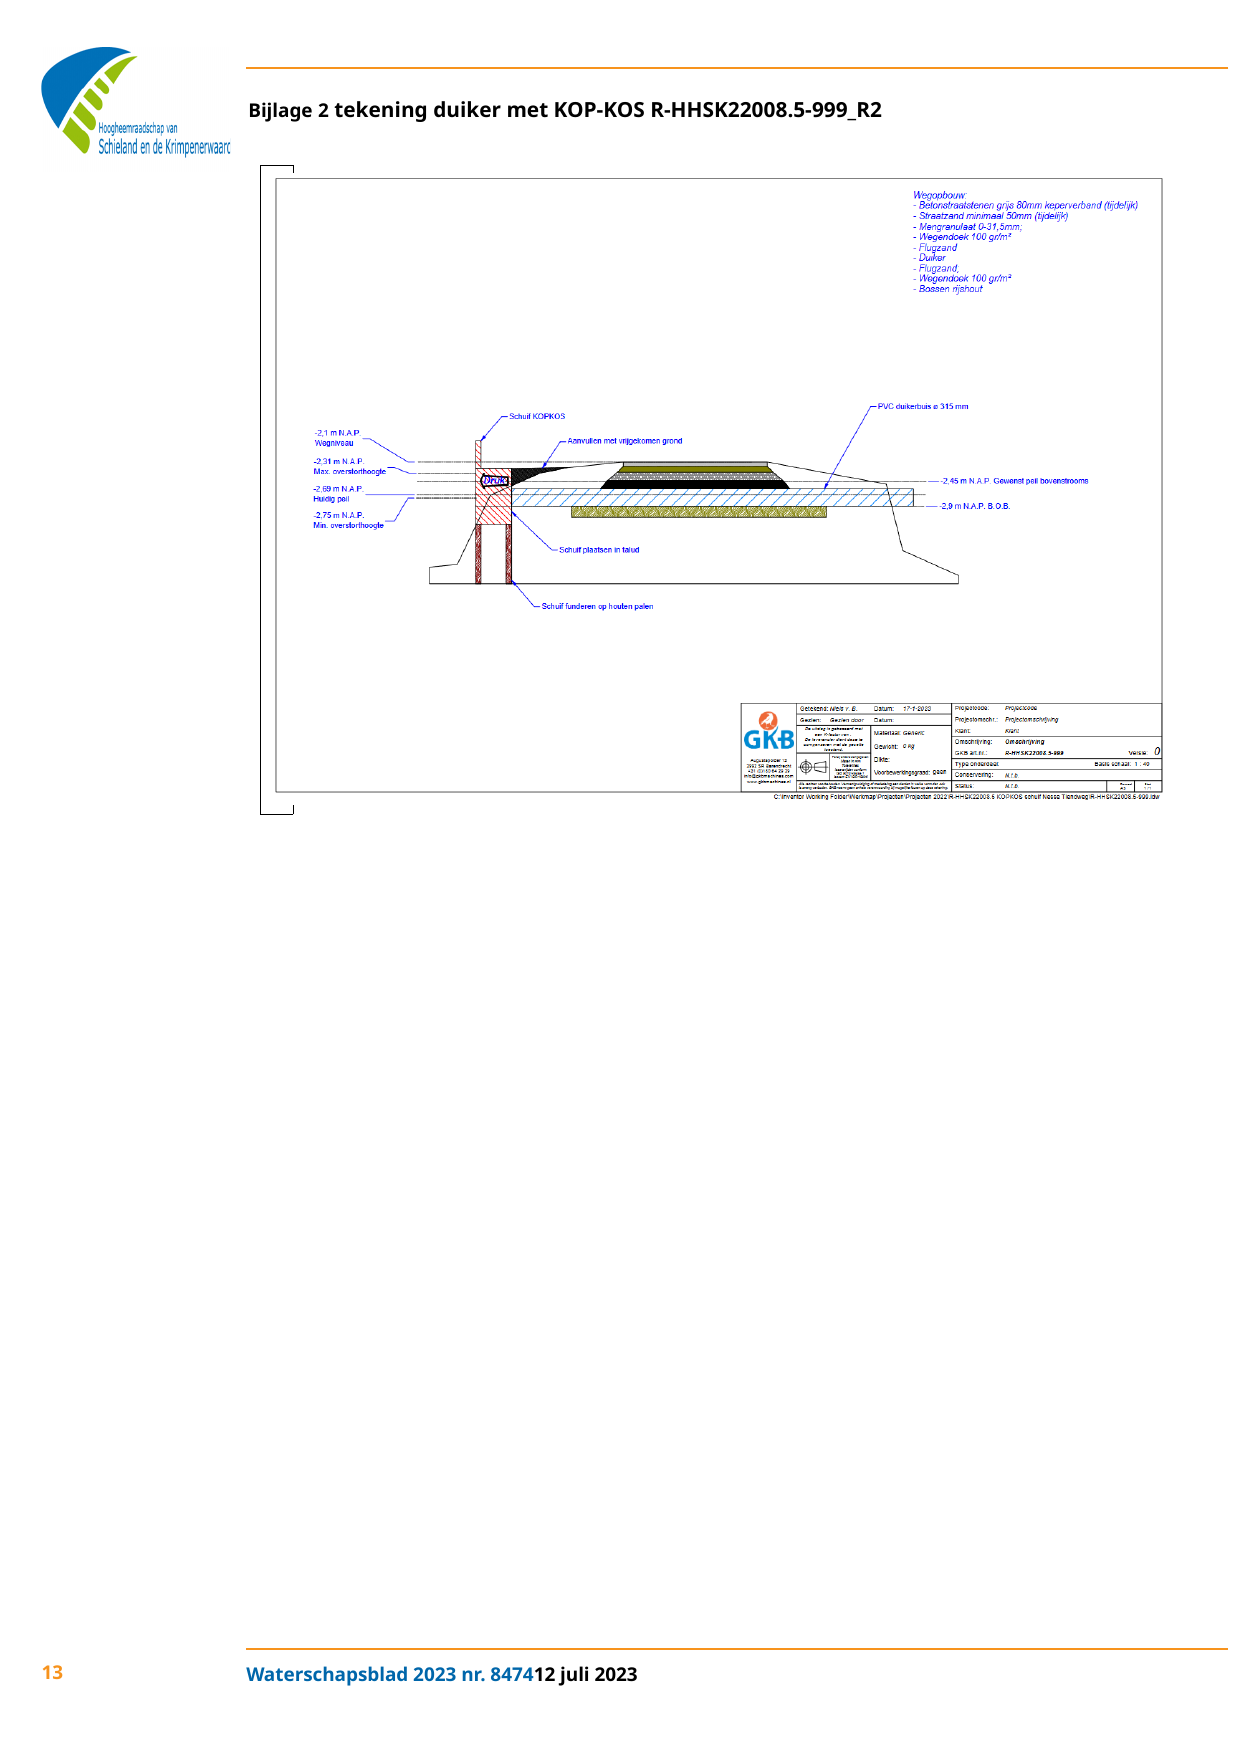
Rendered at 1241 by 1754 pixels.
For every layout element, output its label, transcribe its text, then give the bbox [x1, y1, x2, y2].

text Bijlage 2 tekening duiker met KOP-KOS R-HHSK22008.5-999_R2 [248, 95, 1152, 123]
picture [268, 173, 1173, 805]
picture [41, 47, 231, 172]
